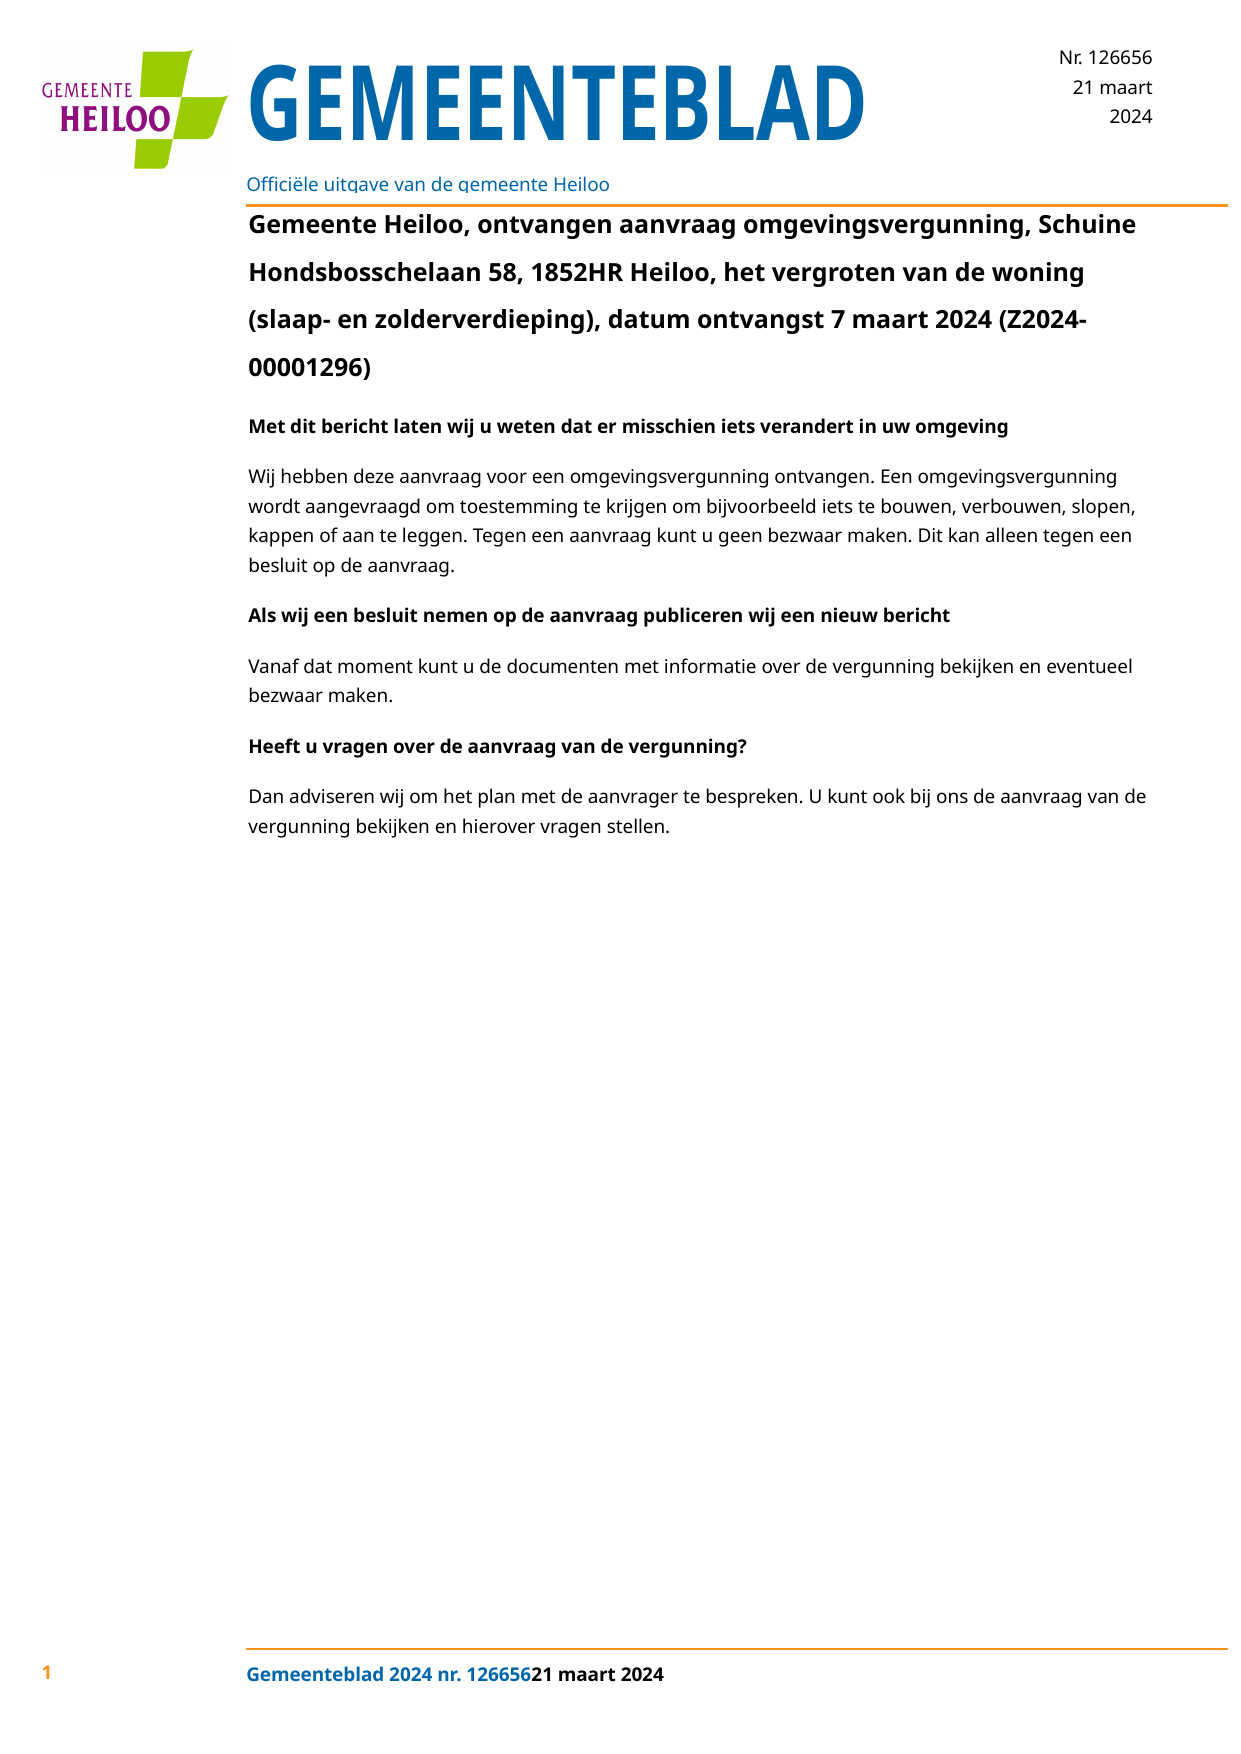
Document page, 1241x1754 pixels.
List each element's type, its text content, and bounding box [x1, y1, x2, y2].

text Dan adviseren wij om het plan met de aanvrager te bespreken. U kunt ook bij ons de aanvraag van de vergunning bekijken en hierover vragen stellen. [248, 783, 1152, 839]
text Vanaf dat moment kunt u de documenten met informatie over de vergunning bekijken en eventueel bezwaar maken. [248, 653, 1152, 708]
text Wij hebben deze aanvraag voor een omgevingsvergunning ontvangen. Een omgevingsvergunning wordt aangevraagd om toestemming te krijgen om bijvoorbeeld iets te bouwen, verbouwen, slopen, kappen of aan te leggen. Tegen een aanvraag kunt u geen bezwaar maken. Dit kan alleen tegen een besluit op de aanvraag. [248, 463, 1152, 578]
text Als wij een besluit nemen op de aanvraag publiceren wij een nieuw bericht [248, 603, 1152, 628]
picture [41, 47, 231, 172]
text Heeft u vragen over de aanvraag van de vergunning? [248, 733, 1152, 759]
text Met dit bericht laten wij u weten dat er misschien iets verandert in uw omgeving [248, 413, 1152, 439]
text Gemeente Heiloo, ontvangen aanvraag omgevingsvergunning, Schuine Hondsbosschelaan 58, 1852HR Heiloo, het vergroten van de woning (slaap- en zolderverdieping), datum ontvangst 7 maart 2024 (Z2024-00001296) [248, 207, 1152, 384]
